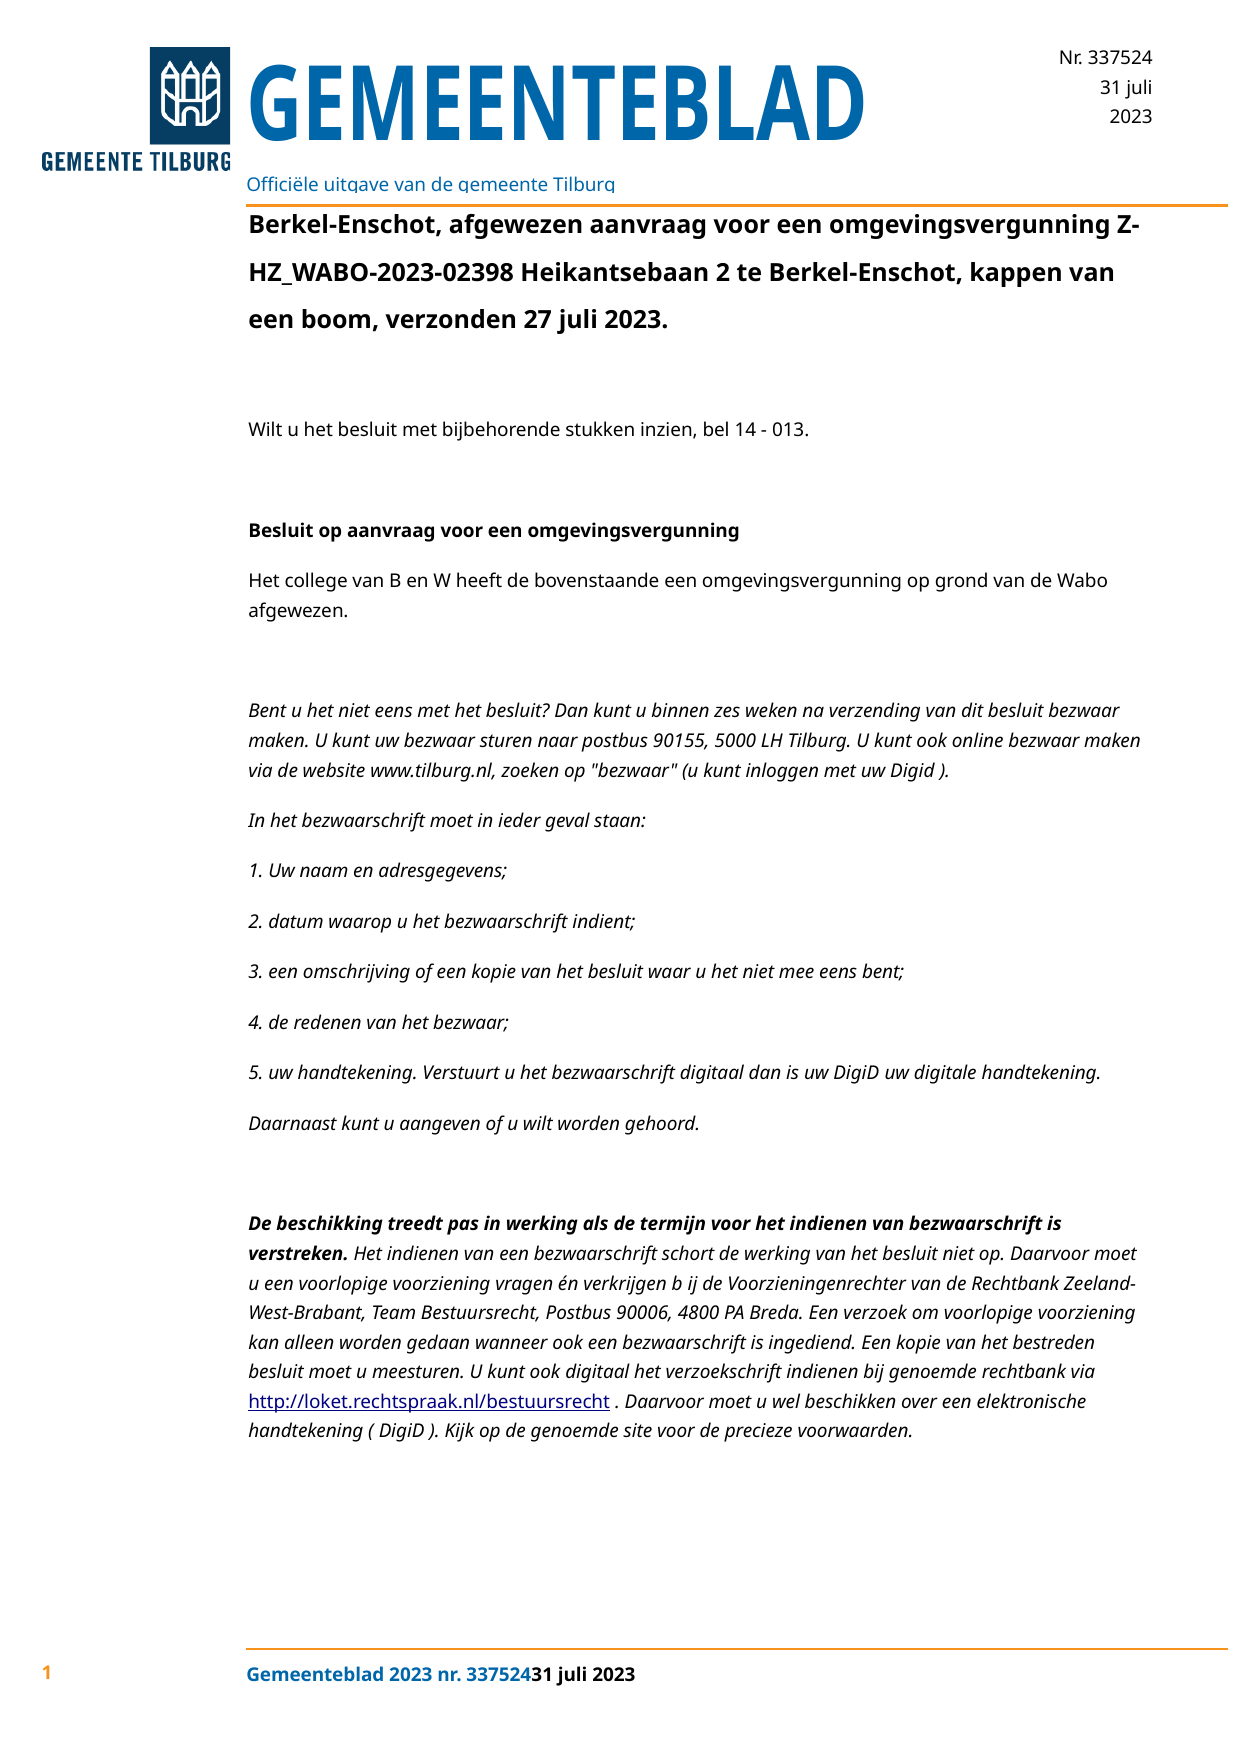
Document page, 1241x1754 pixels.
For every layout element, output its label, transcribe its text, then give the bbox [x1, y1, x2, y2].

text In het bezwaarschrift moet in ieder geval staan: [248, 807, 1152, 833]
text 1. Uw naam en adresgegevens; [248, 858, 1152, 883]
text 2. datum waarop u het bezwaarschrift indient; [248, 908, 1152, 934]
text 5. uw handtekening. Verstuurt u het bezwaarschrift digitaal dan is uw DigiD uw digitale handtekening. [248, 1059, 1152, 1085]
text 4. de redenen van het bezwaar; [248, 1009, 1152, 1034]
text Besluit op aanvraag voor een omgevingsvergunning [248, 517, 1152, 542]
text Bent u het niet eens met het besluit? Dan kunt u binnen zes weken na verzending van dit besluit bezwaar maken. U kunt uw bezwaar sturen naar postbus 90155, 5000 LH Tilburg. U kunt ook online bezwaar maken via de website www.tilburg.nl, zoeken op "bezwaar" (u kunt inloggen met uw Digid ). [248, 698, 1152, 782]
text De beschikking treedt pas in werking als de termijn voor het indienen van bezwaarschrift is verstreken. Het indienen van een bezwaarschrift schort de werking van het besluit niet op. Daarvoor moet u een voorlopige voorziening vragen én verkrijgen b ij de Voorzieningenrechter van de Rechtbank Zeeland-West-Brabant, Team Bestuursrecht, Postbus 90006, 4800 PA Breda. Een verzoek om voorlopige voorziening kan alleen worden gedaan wanneer ook een bezwaarschrift is ingediend. Een kopie van het bestreden besluit moet u meesturen. U kunt ook digitaal het verzoekschrift indienen bij genoemde rechtbank via http://loket.rechtspraak.nl/bestuursrecht . Daarvoor moet u wel beschikken over een elektronische handtekening ( DigiD ). Kijk op de genoemde site voor de precieze voorwaarden. [248, 1211, 1152, 1443]
text Wilt u het besluit met bijbehorende stukken inzien, bel 14 - 013. [248, 416, 1152, 442]
text Het college van B en W heeft de bovenstaande een omgevingsvergunning op grond van de Wabo afgewezen. [248, 567, 1152, 622]
text Daarnaast kunt u aangeven of u wilt worden gehoord. [248, 1110, 1152, 1135]
text Berkel-Enschot, afgewezen aanvraag voor een omgevingsvergunning Z-HZ_WABO-2023-02398 Heikantsebaan 2 te Berkel-Enschot, kappen van een boom, verzonden 27 juli 2023. [248, 207, 1152, 336]
text 3. een omschrijving of een kopie van het besluit waar u het niet mee eens bent; [248, 958, 1152, 984]
picture [41, 47, 231, 172]
